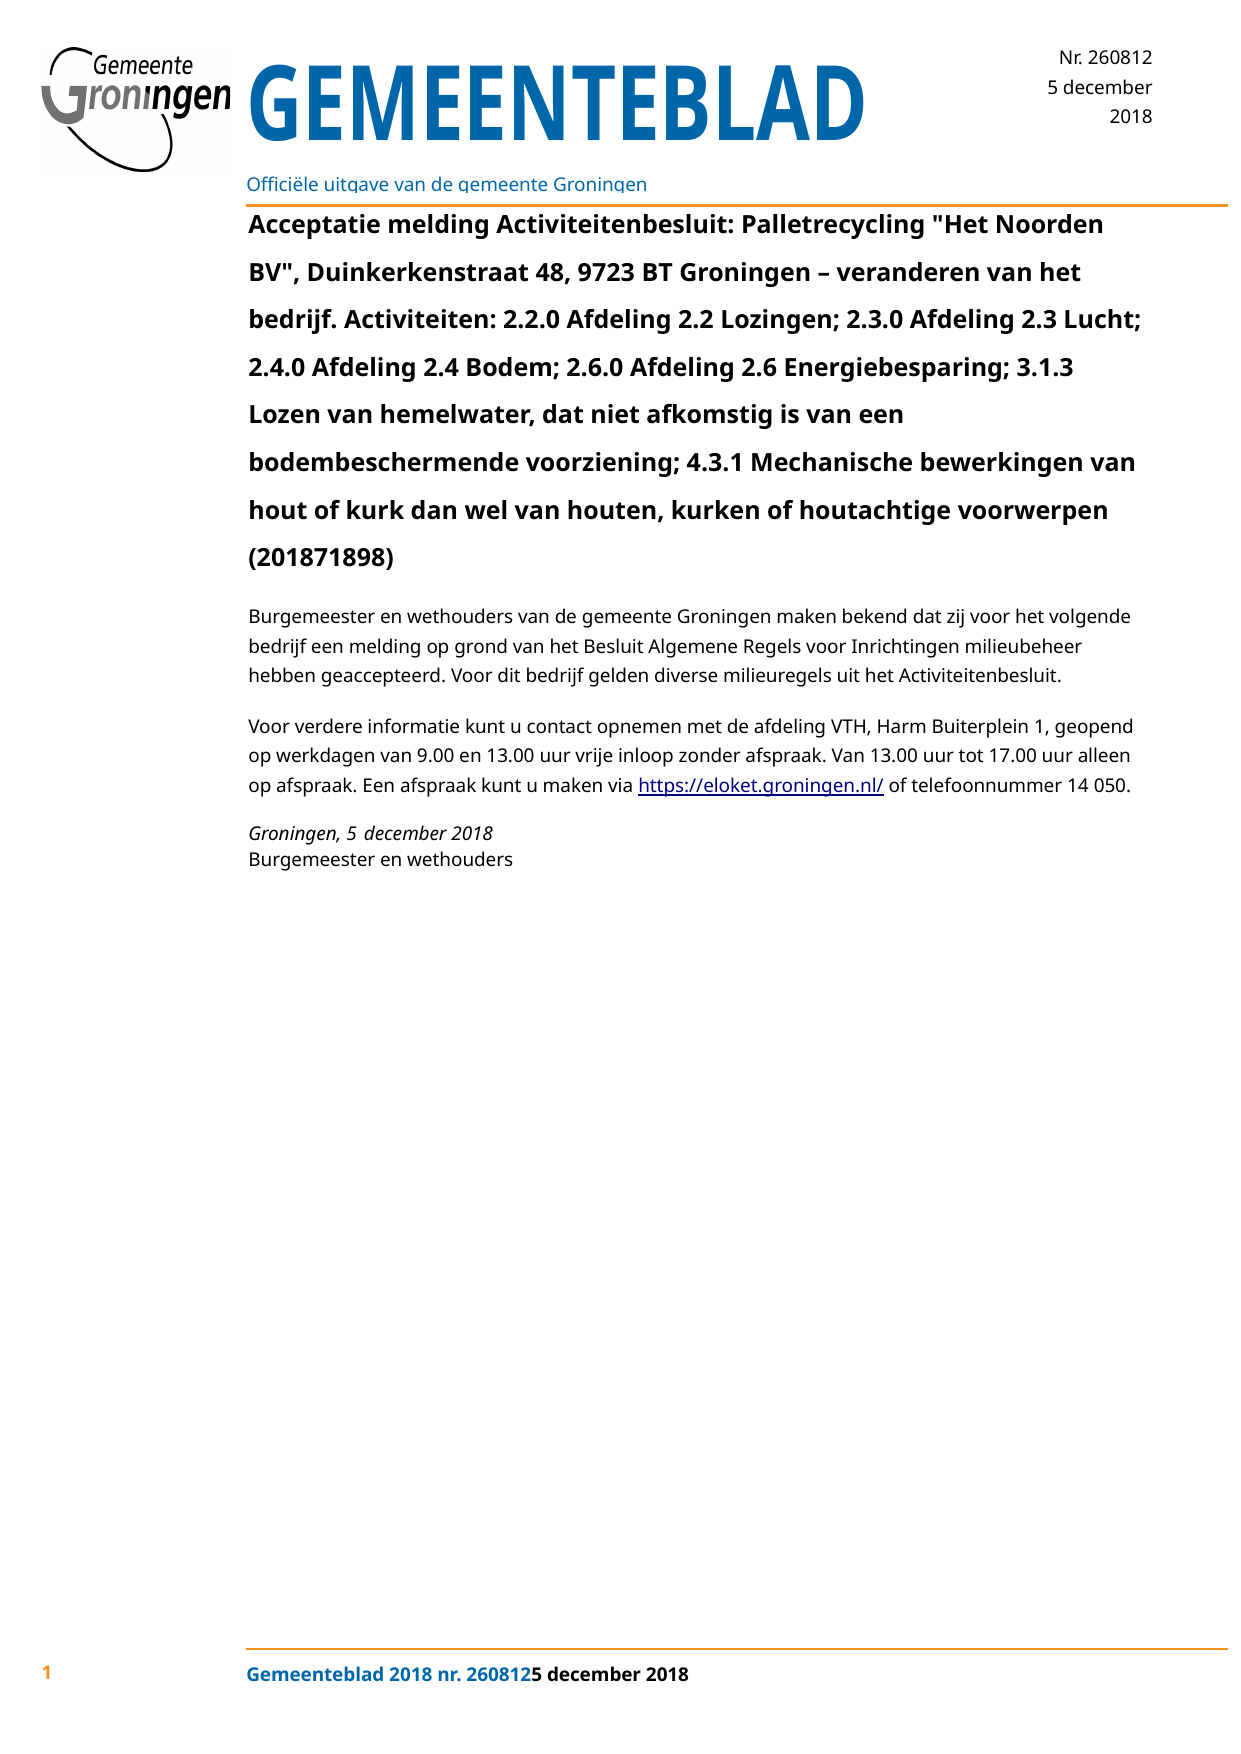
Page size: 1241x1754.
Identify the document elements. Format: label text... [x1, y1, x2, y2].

text Burgemeester en wethouders [248, 846, 1152, 872]
text Burgemeester en wethouders van de gemeente Groningen maken bekend dat zij voor het volgende bedrijf een melding op grond van het Besluit Algemene Regels voor Inrichtingen milieubeheer hebben geaccepteerd. Voor dit bedrijf gelden diverse milieuregels uit het Activiteitenbesluit. [248, 603, 1152, 688]
text Voor verdere informatie kunt u contact opnemen met de afdeling VTH, Harm Buiterplein 1, geopend op werkdagen van 9.00 en 13.00 uur vrije inloop zonder afspraak. Van 13.00 uur tot 17.00 uur alleen op afspraak. Een afspraak kunt u maken via https://eloket.groningen.nl/ of telefoonnummer 14 050. [248, 713, 1152, 798]
picture [41, 47, 231, 172]
text Acceptatie melding Activiteitenbesluit: Palletrecycling "Het Noorden BV", Duinkerkenstraat 48, 9723 BT Groningen – veranderen van het bedrijf. Activiteiten: 2.2.0 Afdeling 2.2 Lozingen; 2.3.0 Afdeling 2.3 Lucht; 2.4.0 Afdeling 2.4 Bodem; 2.6.0 Afdeling 2.6 Energiebesparing; 3.1.3 Lozen van hemelwater, dat niet afkomstig is van een bodembeschermende voorziening; 4.3.1 Mechanische bewerkingen van hout of kurk dan wel van houten, kurken of houtachtige voorwerpen (201871898) [248, 207, 1152, 574]
text Groningen, 5 december 2018 [248, 820, 1152, 846]
